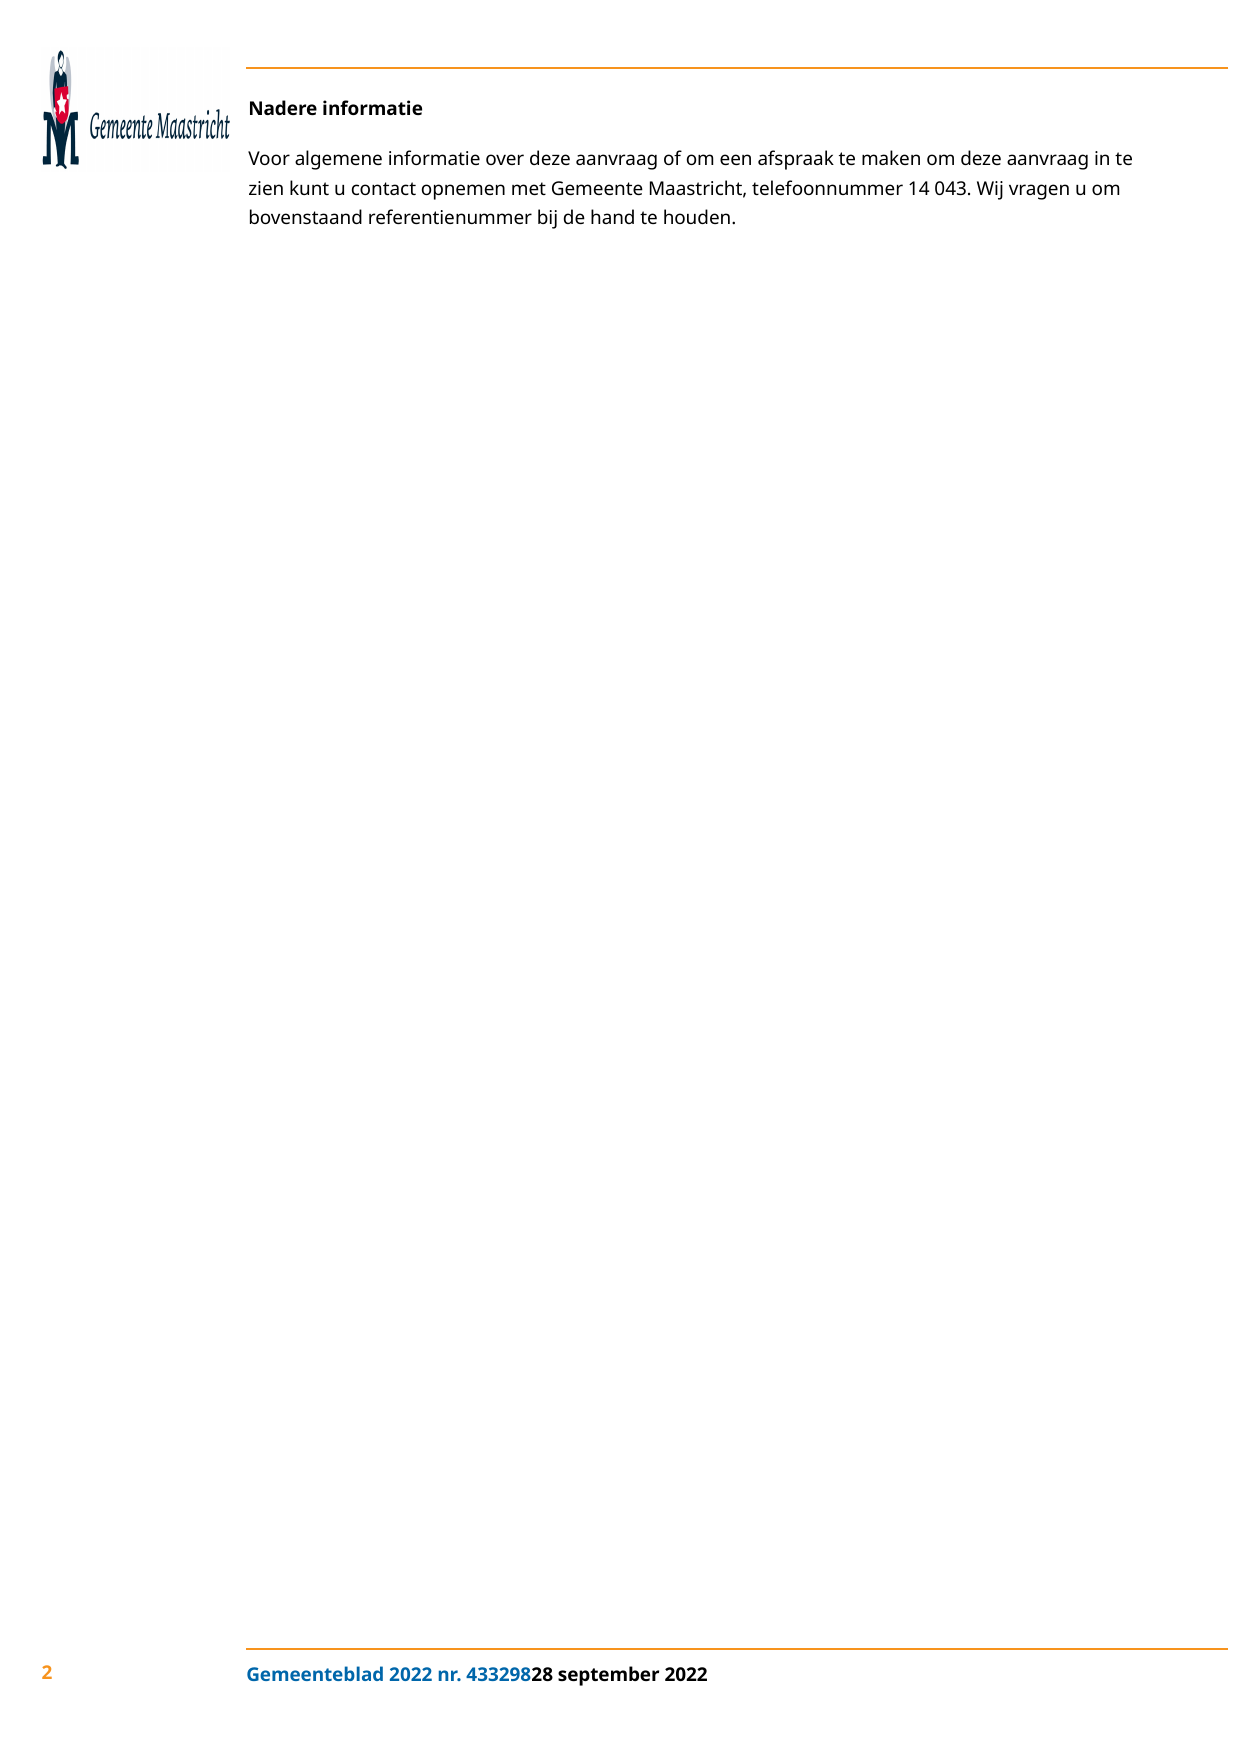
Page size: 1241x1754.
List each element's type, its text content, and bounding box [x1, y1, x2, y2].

picture [41, 47, 231, 172]
text Voor algemene informatie over deze aanvraag of om een afspraak te maken om deze aanvraag in te zien kunt u contact opnemen met Gemeente Maastricht, telefoonnummer 14 043. Wij vragen u om bovenstaand referentienummer bij de hand te houden. [248, 145, 1152, 230]
text Nadere informatie [248, 95, 1152, 121]
